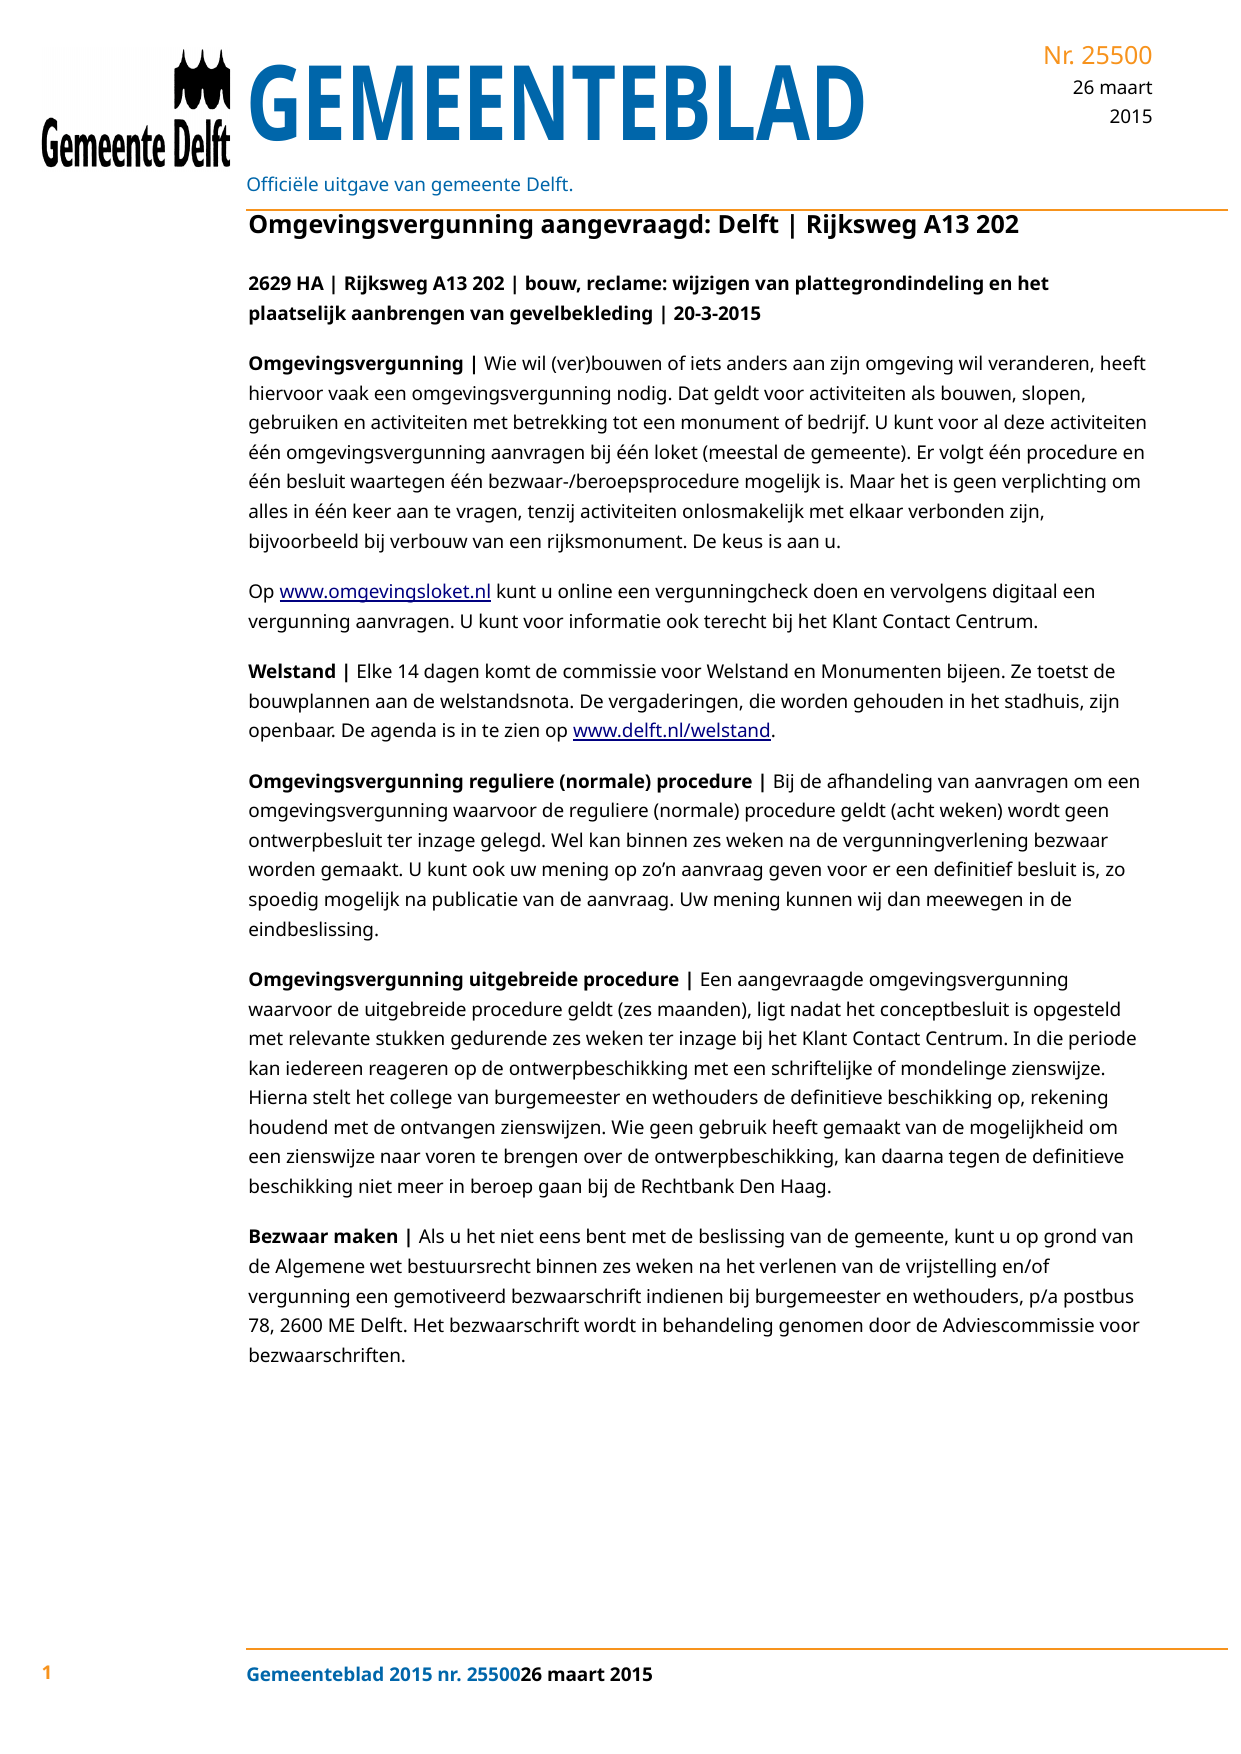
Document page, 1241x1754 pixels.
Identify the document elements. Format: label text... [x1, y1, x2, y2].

text Bezwaar maken | Als u het niet eens bent met de beslissing van de gemeente, kunt u op grond van de Algemene wet bestuursrecht binnen zes weken na het verlenen van de vrijstelling en/of vergunning een gemotiveerd bezwaarschrift indienen bij burgemeester en wethouders, p/a postbus 78, 2600 ME Delft. Het bezwaarschrift wordt in behandeling genomen door de Adviescommissie voor bezwaarschriften. [248, 1224, 1152, 1368]
text Omgevingsvergunning reguliere (normale) procedure | Bij de afhandeling van aanvragen om een omgevingsvergunning waarvoor de reguliere (normale) procedure geldt (acht weken) wordt geen ontwerpbesluit ter inzage gelegd. Wel kan binnen zes weken na de vergunningverlening bezwaar worden gemaakt. U kunt ook uw mening op zo’n aanvraag geven voor er een definitief besluit is, zo spoedig mogelijk na publicatie van de aanvraag. Uw mening kunnen wij dan meewegen in de eindbeslissing. [248, 768, 1152, 941]
text Omgevingsvergunning uitgebreide procedure | Een aangevraagde omgevingsvergunning waarvoor de uitgebreide procedure geldt (zes maanden), ligt nadat het conceptbesluit is opgesteld met relevante stukken gedurende zes weken ter inzage bij het Klant Contact Centrum. In die periode kan iedereen reageren op de ontwerpbeschikking met een schriftelijke of mondelinge zienswijze. Hierna stelt het college van burgemeester en wethouders de definitieve beschikking op, rekening houdend met de ontvangen zienswijzen. Wie geen gebruik heeft gemaakt van de mogelijkheid om een zienswijze naar voren te brengen over de ontwerpbeschikking, kan daarna tegen de definitieve beschikking niet meer in beroep gaan bij de Rechtbank Den Haag. [248, 966, 1152, 1199]
text Omgevingsvergunning | Wie wil (ver)bouwen of iets anders aan zijn omgeving wil veranderen, heeft hiervoor vaak een omgevingsvergunning nodig. Dat geldt voor activiteiten als bouwen, slopen, gebruiken en activiteiten met betrekking tot een monument of bedrijf. U kunt voor al deze activiteiten één omgevingsvergunning aanvragen bij één loket (meestal de gemeente). Er volgt één procedure en één besluit waartegen één bezwaar-/beroepsprocedure mogelijk is. Maar het is geen verplichting om alles in één keer aan te vragen, tenzij activiteiten onlosmakelijk met elkaar verbonden zijn, bijvoorbeeld bij verbouw van een rijksmonument. De keus is aan u. [248, 350, 1152, 553]
text 2629 HA | Rijksweg A13 202 | bouw, reclame: wijzigen van plattegrondindeling en het plaatselijk aanbrengen van gevelbekleding | 20-3-2015 [248, 270, 1152, 326]
text Welstand | Elke 14 dagen komt de commissie voor Welstand en Monumenten bijeen. Ze toetst de bouwplannen aan de welstandsnota. De vergaderingen, die worden gehouden in het stadhuis, zijn openbaar. De agenda is in te zien op www.delft.nl/welstand. [248, 658, 1152, 743]
text Op www.omgevingsloket.nl kunt u online een vergunningcheck doen en vervolgens digitaal een vergunning aanvragen. U kunt voor informatie ook terecht bij het Klant Contact Centrum. [248, 578, 1152, 633]
picture [41, 47, 231, 172]
text Omgevingsvergunning aangevraagd: Delft | Rijksweg A13 202 [248, 211, 1152, 241]
